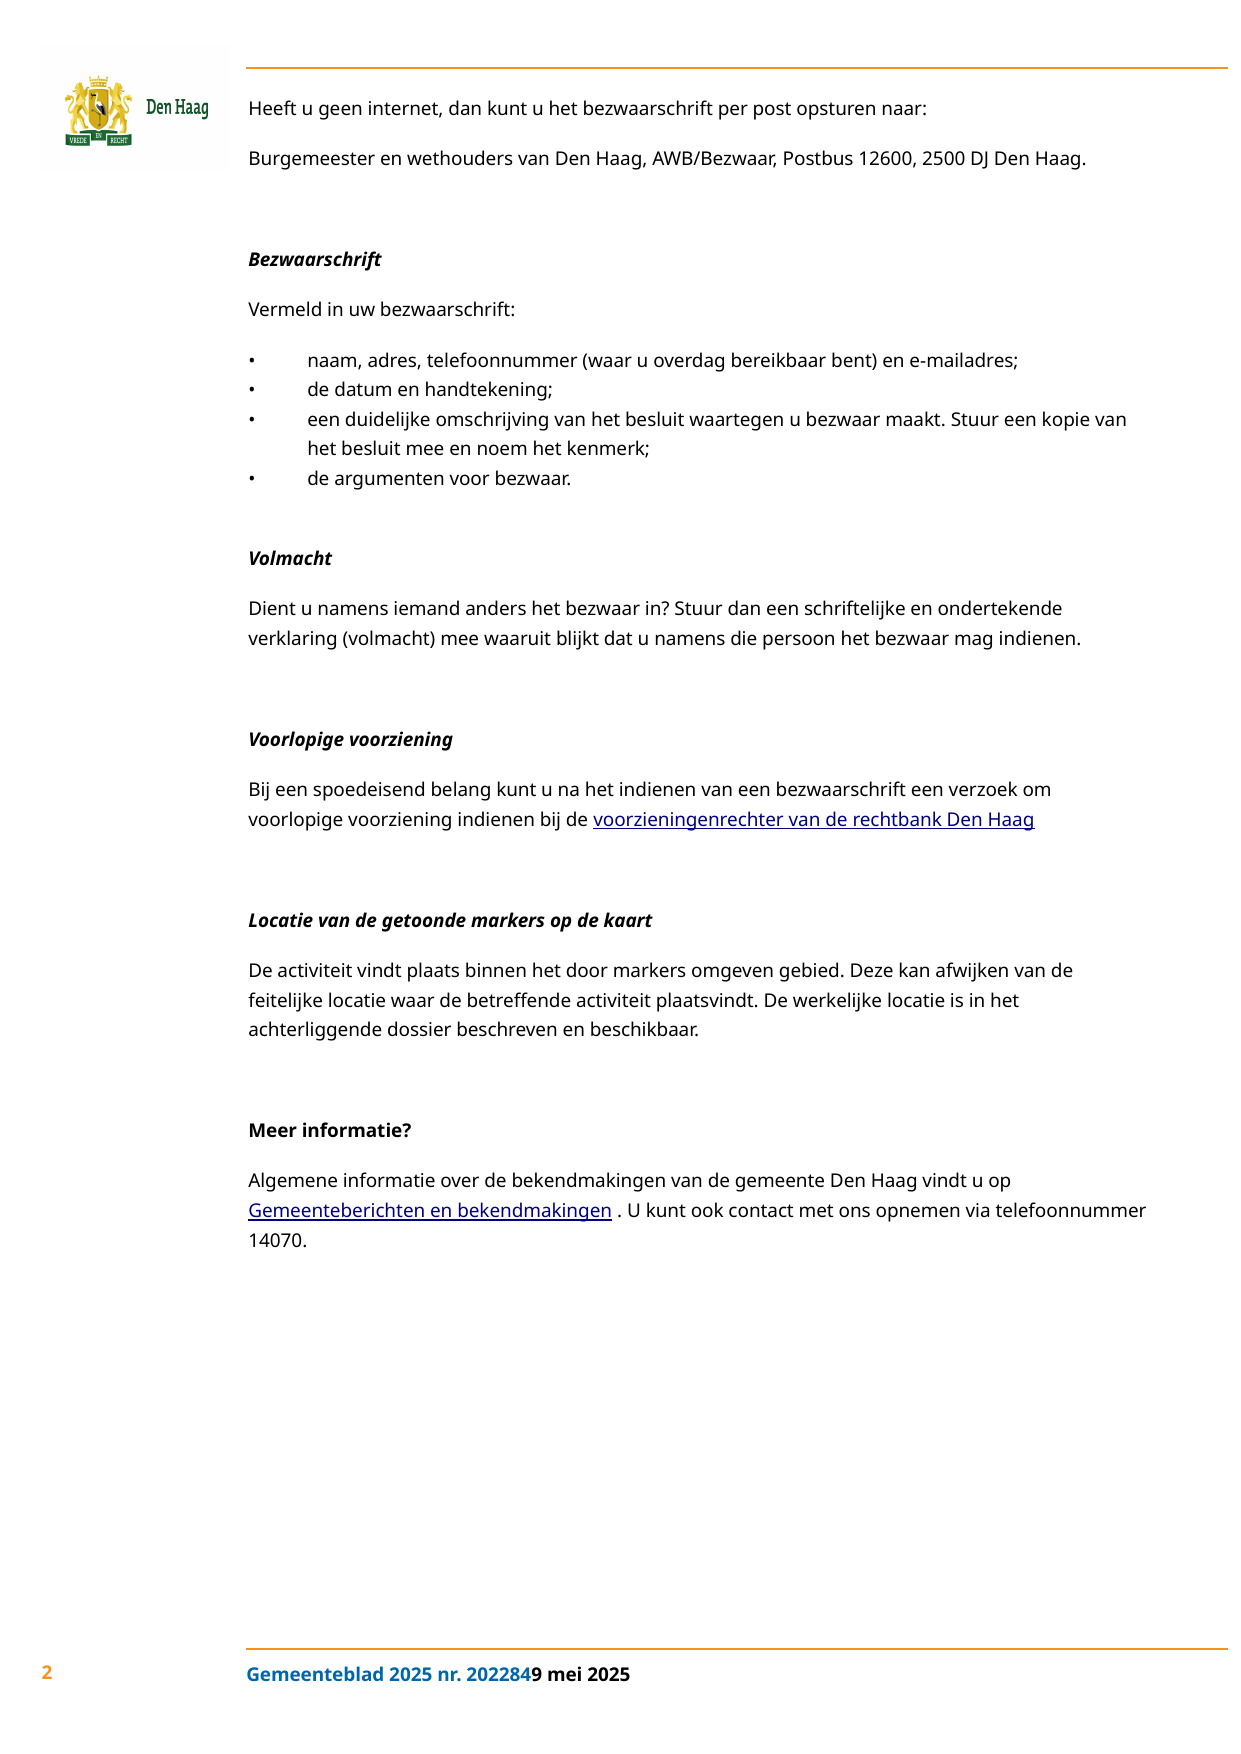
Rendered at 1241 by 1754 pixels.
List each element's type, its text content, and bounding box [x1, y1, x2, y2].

text Bij een spoedeisend belang kunt u na het indienen van een bezwaarschrift een verzoek om voorlopige voorziening indienen bij de voorzieningenrechter van de rechtbank Den Haag [248, 776, 1152, 832]
list een duidelijke omschrijving van het besluit waartegen u bezwaar maakt. Stuur een kopie van het besluit mee en noem het kenmerk; [248, 406, 1152, 461]
text Heeft u geen internet, dan kunt u het bezwaarschrift per post opsturen naar: [248, 95, 1152, 121]
text Voorlopige voorziening [248, 726, 1152, 752]
text Bezwaarschrift [248, 246, 1152, 272]
text Algemene informatie over de bekendmakingen van de gemeente Den Haag vindt u op Gemeenteberichten en bekendmakingen . U kunt ook contact met ons opnemen via telefoonnummer 14070. [248, 1168, 1152, 1253]
text Burgemeester en wethouders van Den Haag, AWB/Bezwaar, Postbus 12600, 2500 DJ Den Haag. [248, 145, 1152, 171]
list de argumenten voor bezwaar. [248, 465, 1152, 491]
list de datum en handtekening; [248, 376, 1152, 402]
text De activiteit vindt plaats binnen het door markers omgeven gebied. Deze kan afwijken van de feitelijke locatie waar de betreffende activiteit plaatsvindt. De werkelijke locatie is in het achterliggende dossier beschreven en beschikbaar. [248, 957, 1152, 1042]
text Volmacht [248, 545, 1152, 571]
text Vermeld in uw bezwaarschrift: [248, 296, 1152, 322]
picture [41, 47, 231, 172]
text Locatie van de getoonde markers op de kaart [248, 907, 1152, 933]
text Dient u namens iemand anders het bezwaar in? Stuur dan een schriftelijke en ondertekende verklaring (volmacht) mee waaruit blijkt dat u namens die persoon het bezwaar mag indienen. [248, 596, 1152, 651]
text Meer informatie? [248, 1117, 1152, 1143]
list naam, adres, telefoonnummer (waar u overdag bereikbaar bent) en e-mailadres; [248, 347, 1152, 373]
